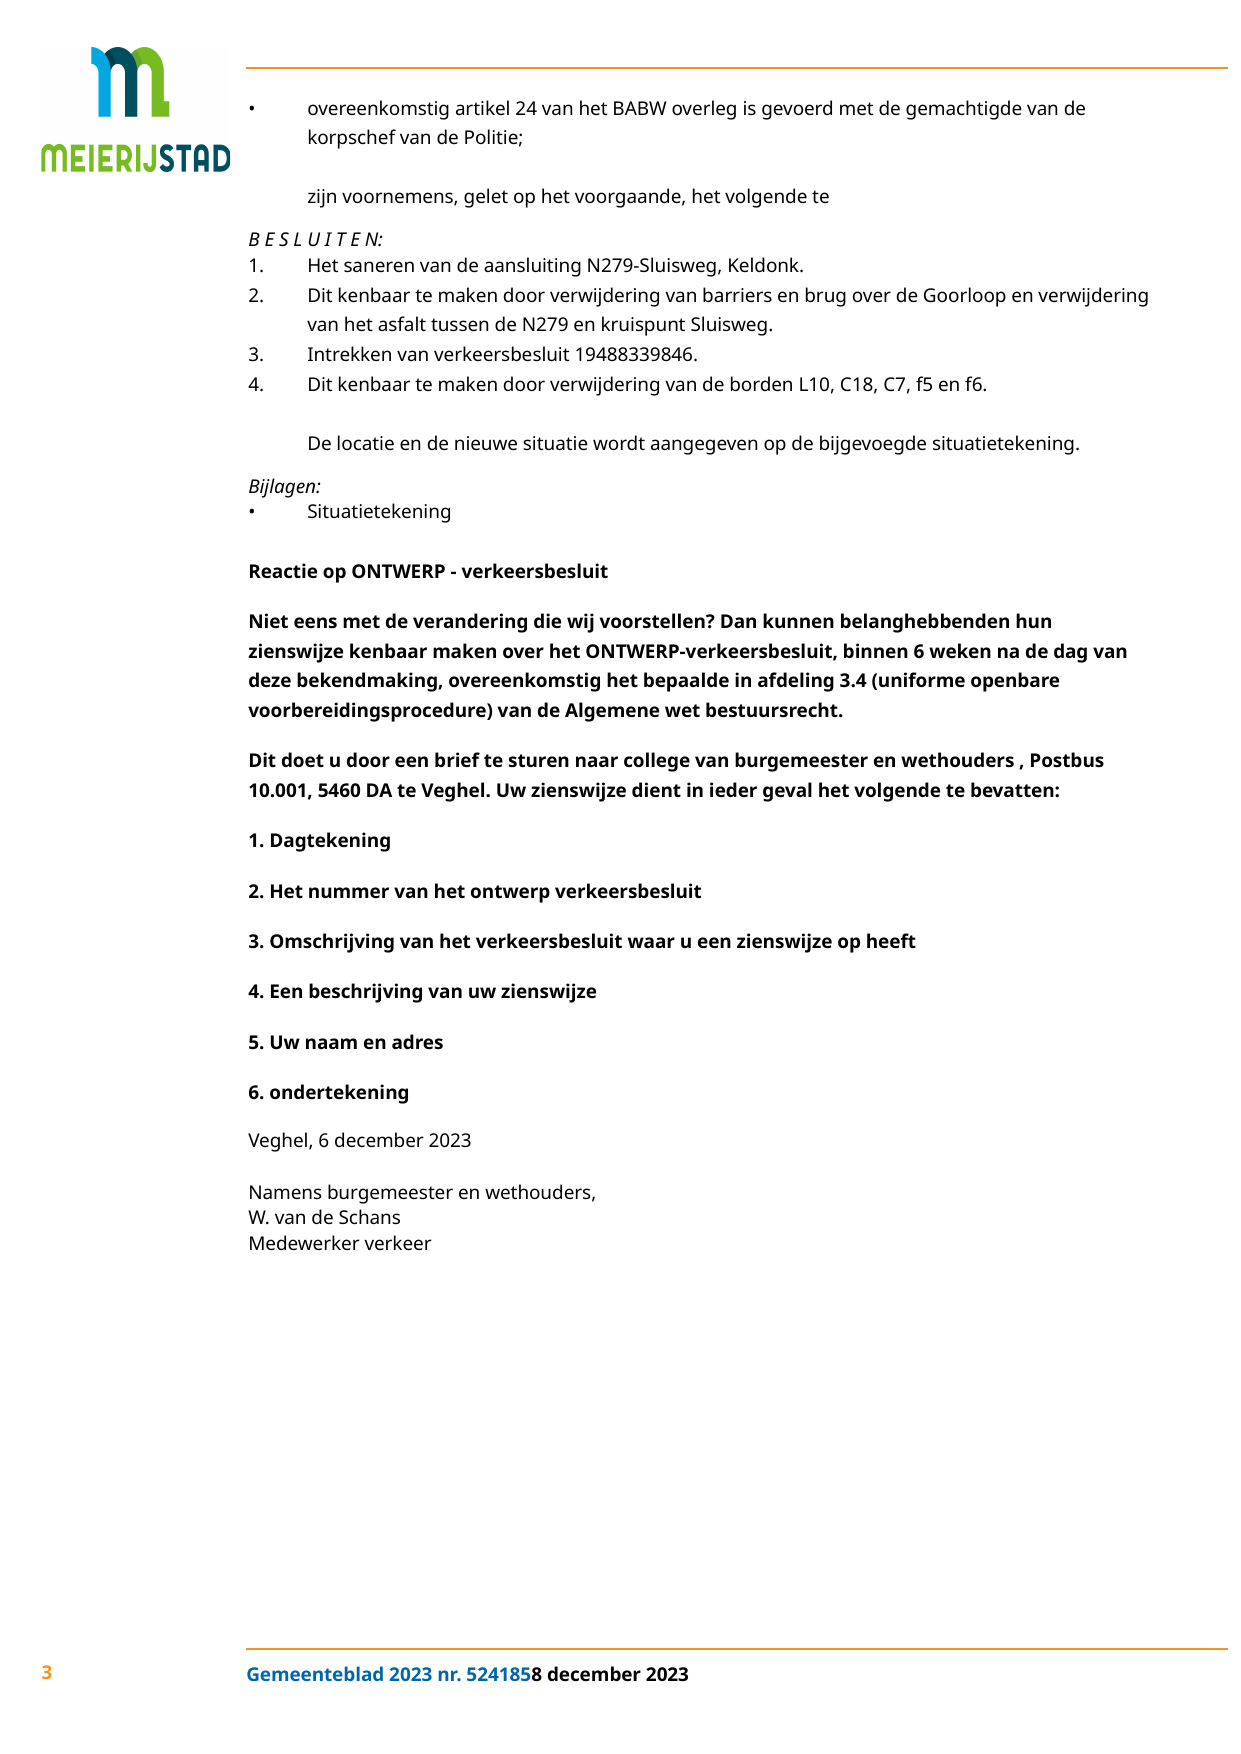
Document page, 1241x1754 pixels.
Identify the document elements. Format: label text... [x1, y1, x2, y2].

text B E S L U I T E N: [248, 227, 1152, 252]
list Dit kenbaar te maken door verwijdering van barriers en brug over de Goorloop en verwijdering van het asfalt tussen de N279 en kruispunt Sluisweg. [248, 282, 1152, 337]
list De locatie en de nieuwe situatie wordt aangegeven op de bijgevoegde situatietekening. [248, 430, 1152, 456]
text W. van de Schans [248, 1204, 1152, 1230]
list Dit kenbaar te maken door verwijdering van de borden L10, C18, C7, f5 en f6. [248, 371, 1152, 396]
text Niet eens met de verandering die wij voorstellen? Dan kunnen belanghebbenden hun zienswijze kenbaar maken over het ONTWERP-verkeersbesluit, binnen 6 weken na de dag van deze bekendmaking, overeenkomstig het bepaalde in afdeling 3.4 (uniforme openbare voorbereidingsprocedure) van de Algemene wet bestuursrecht. [248, 608, 1152, 723]
text 3. Omschrijving van het verkeersbesluit waar u een zienswijze op heeft [248, 928, 1152, 954]
list Het saneren van de aansluiting N279-Sluisweg, Keldonk. [248, 252, 1152, 278]
text Veghel, 6 december 2023 [248, 1127, 1152, 1153]
text Bijlagen: [248, 473, 1152, 499]
list Situatietekening [248, 499, 1152, 524]
text Medewerker verkeer [248, 1230, 1152, 1256]
text Dit doet u door een brief te sturen naar college van burgemeester en wethouders , Postbus 10.001, 5460 DA te Veghel. Uw zienswijze dient in ieder geval het volgende te bevatten: [248, 747, 1152, 803]
text Namens burgemeester en wethouders, [248, 1179, 1152, 1204]
text 1. Dagtekening [248, 827, 1152, 853]
text 5. Uw naam en adres [248, 1029, 1152, 1055]
text 2. Het nummer van het ontwerp verkeersbesluit [248, 878, 1152, 904]
text 4. Een beschrijving van uw zienswijze [248, 979, 1152, 1004]
list zijn voornemens, gelet op het voorgaande, het volgende te [248, 183, 1152, 209]
text 6. ondertekening [248, 1079, 1152, 1105]
picture [41, 47, 231, 172]
list Intrekken van verkeersbesluit 19488339846. [248, 341, 1152, 367]
text Reactie op ONTWERP - verkeersbesluit [248, 558, 1152, 584]
list overeenkomstig artikel 24 van het BABW overleg is gevoerd met de gemachtigde van de korpschef van de Politie; [248, 95, 1152, 150]
